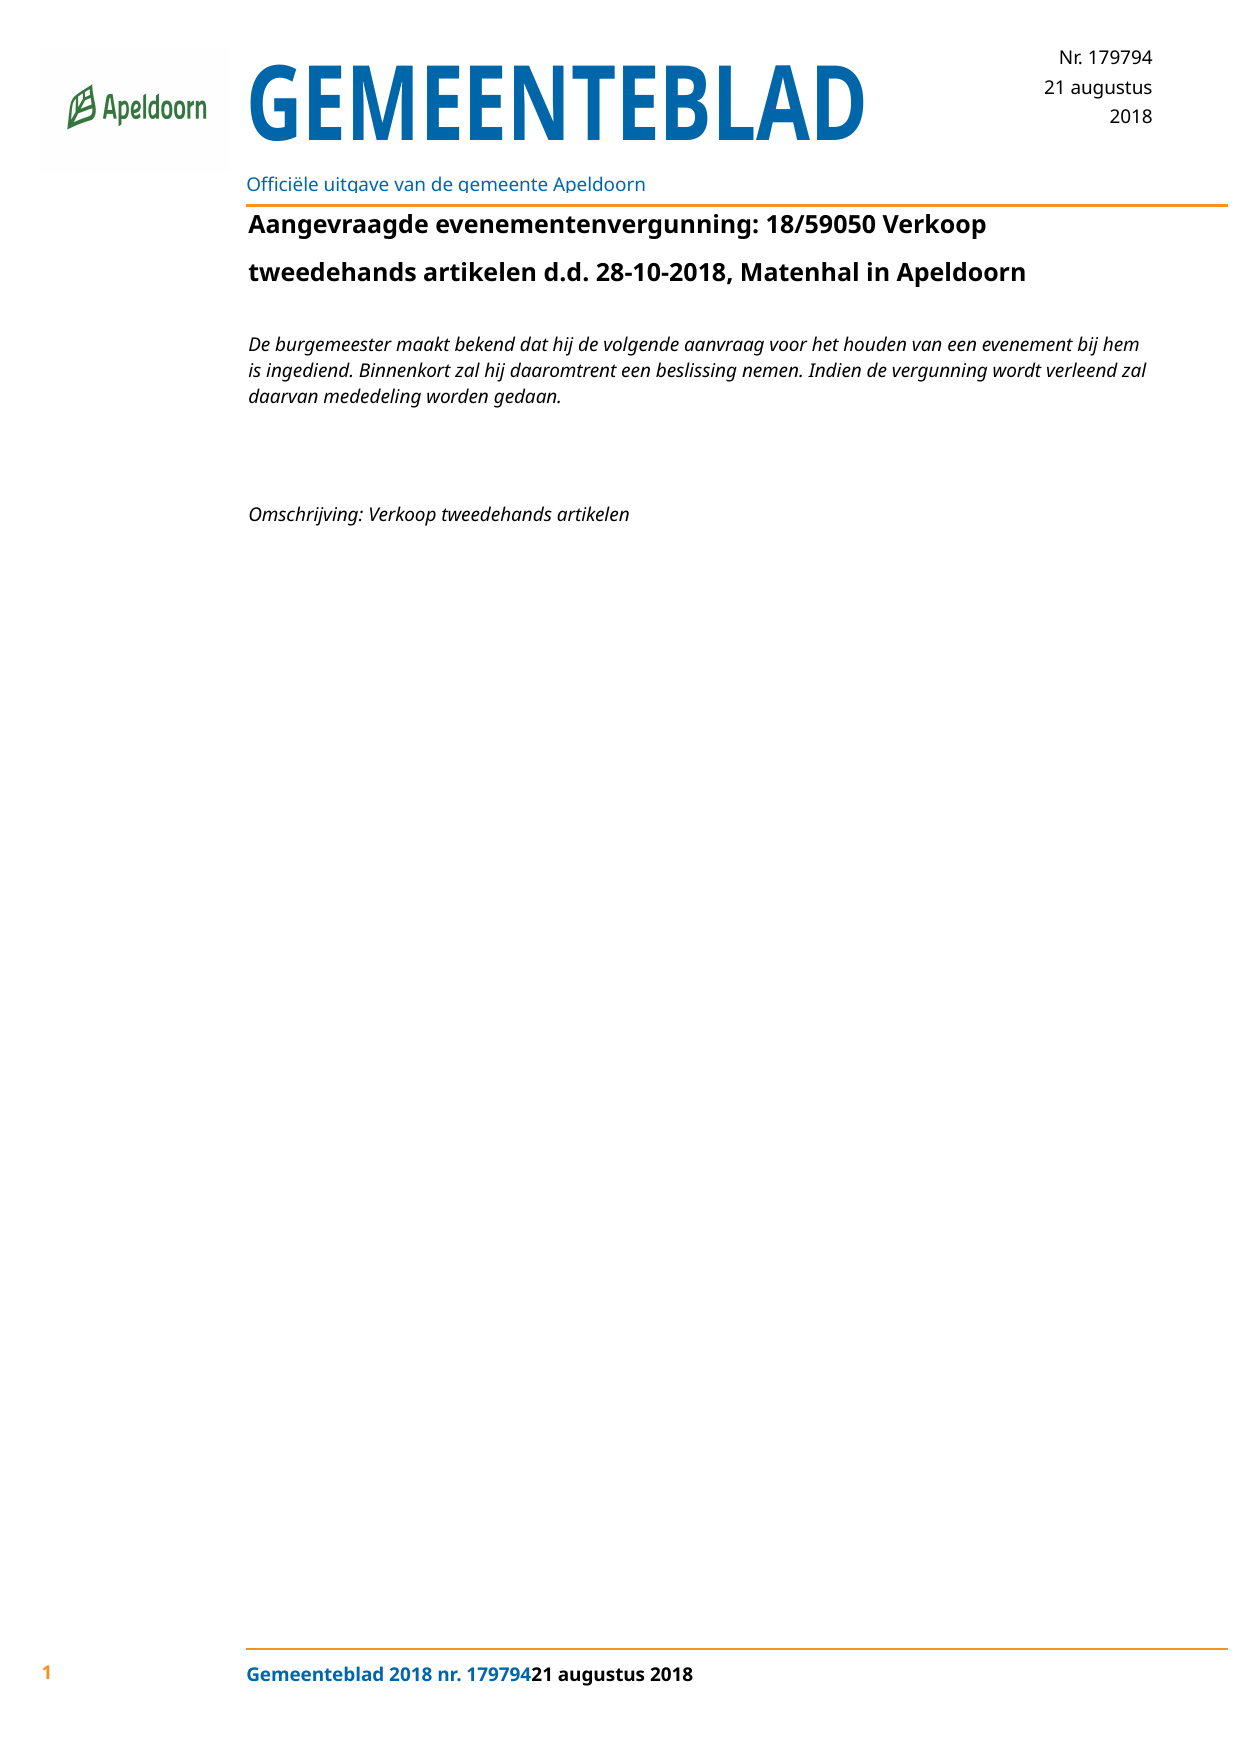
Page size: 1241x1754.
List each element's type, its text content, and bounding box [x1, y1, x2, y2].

text Omschrijving: Verkoop tweedehands artikelen [248, 501, 1152, 526]
text Aangevraagde evenementenvergunning: 18/59050 Verkoop tweedehands artikelen d.d. 28-10-2018, Matenhal in Apeldoorn [248, 207, 1152, 288]
picture [41, 47, 231, 172]
text De burgemeester maakt bekend dat hij de volgende aanvraag voor het houden van een evenement bij hem is ingediend. Binnenkort zal hij daaromtrent een beslissing nemen. Indien de vergunning wordt verleend zal daarvan mededeling worden gedaan. [248, 331, 1152, 409]
